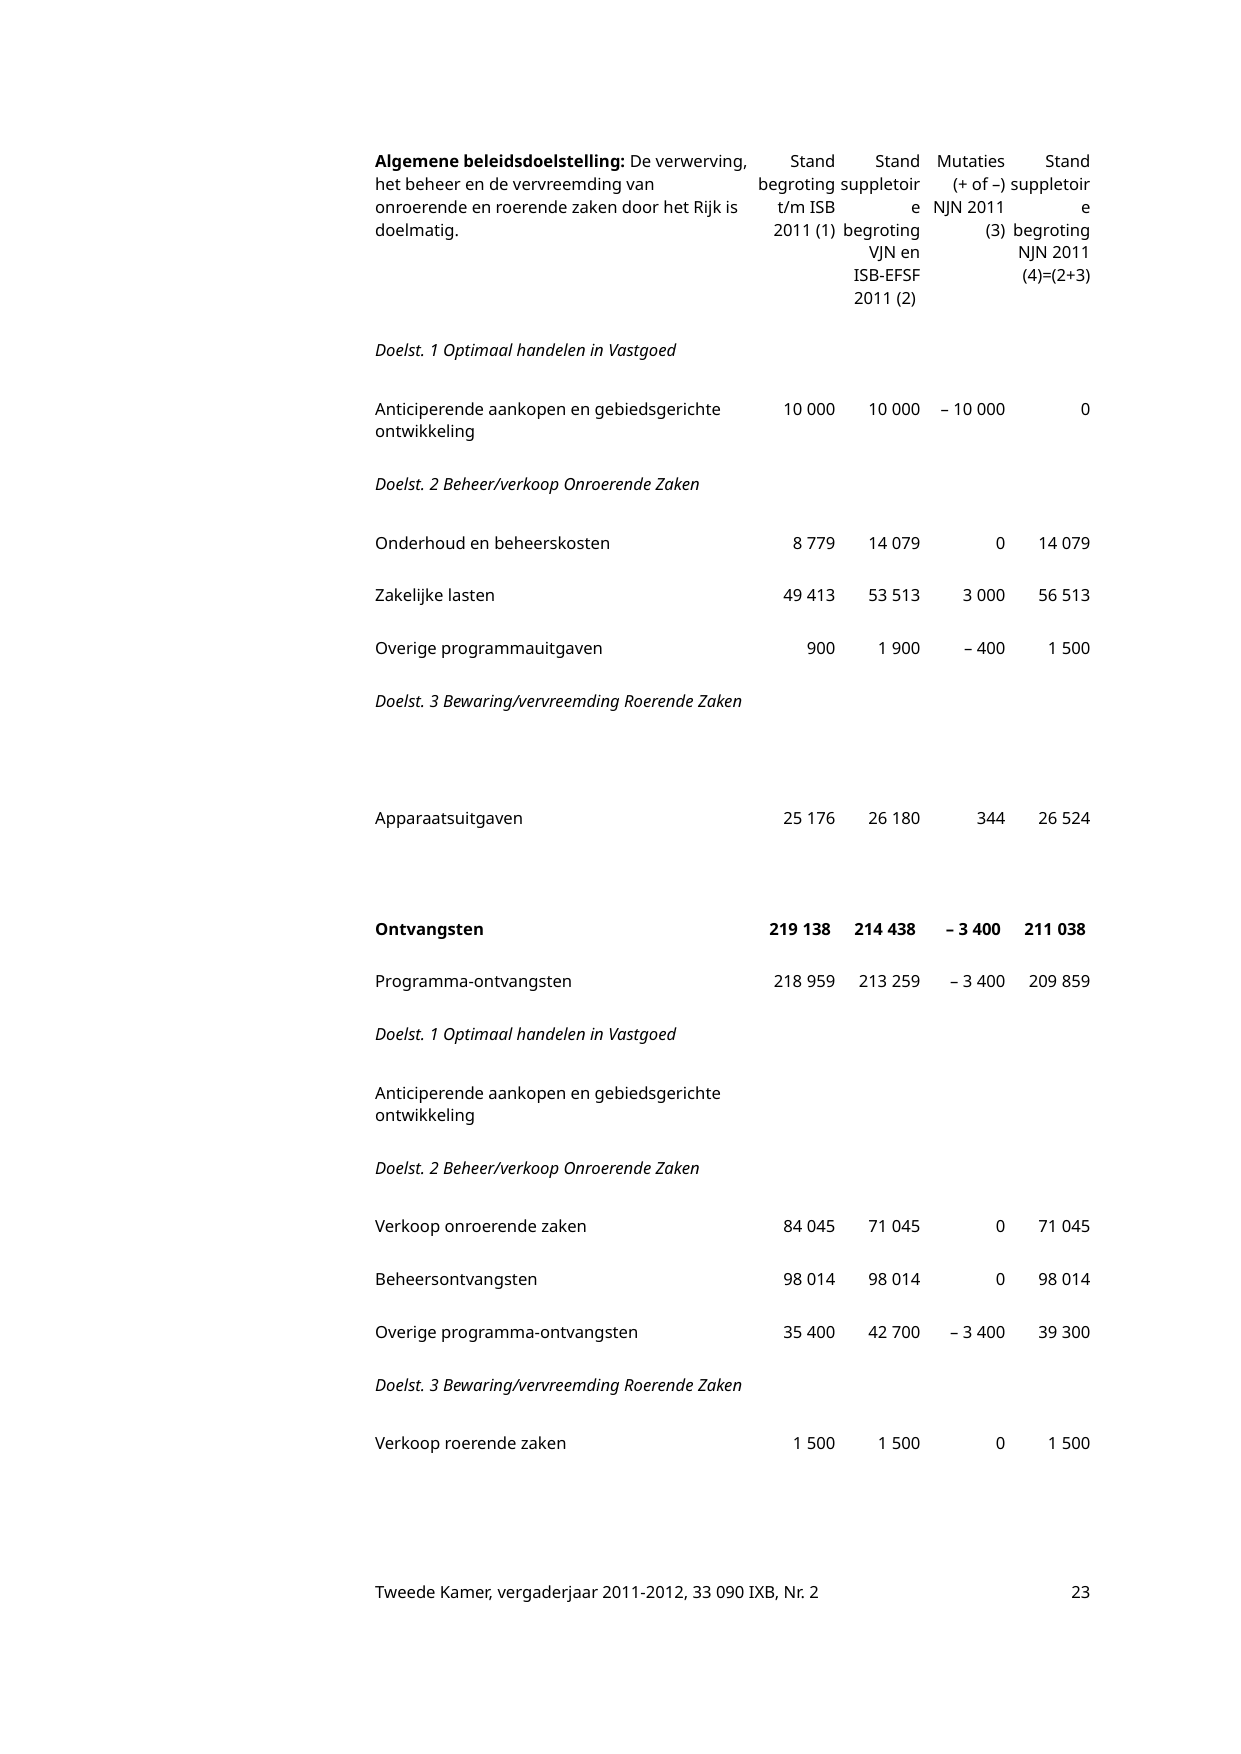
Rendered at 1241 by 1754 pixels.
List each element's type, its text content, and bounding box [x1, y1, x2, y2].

table_cell 39 300 [1005, 1321, 1090, 1373]
table_cell 0 [920, 1215, 1005, 1268]
table_cell Overige programmauitgaven [375, 637, 750, 689]
table_cell 211 038 [1005, 918, 1090, 970]
table_cell [750, 339, 835, 397]
table_cell 344 [920, 806, 1005, 859]
table_cell 213 259 [835, 970, 920, 1023]
table_cell [1005, 339, 1090, 397]
table_cell 26 524 [1005, 806, 1090, 859]
table_cell 98 014 [750, 1268, 835, 1321]
table_cell Doelst. 2 Beheer/verkoop Onroerende Zaken [375, 1157, 750, 1215]
table_cell 219 138 [750, 918, 835, 970]
table_cell 209 859 [1005, 970, 1090, 1023]
table_cell Beheersontvangsten [375, 1268, 750, 1321]
table_cell [1005, 689, 1090, 748]
table_cell [835, 1157, 920, 1215]
table_cell – 10 000 [920, 398, 1005, 473]
table_cell [920, 689, 1005, 748]
table_cell Programma-ontvangsten [375, 970, 750, 1023]
table_cell Onderhoud en beheerskosten [375, 531, 750, 584]
table_cell [835, 748, 920, 806]
table_cell 0 [920, 1432, 1005, 1484]
table_header Algemene beleidsdoelstelling: De verwerving, het beheer en de vervreemding van onroerende en roerende zaken door het Rijk is doelmatig. [375, 150, 750, 339]
table_cell [920, 748, 1005, 806]
table_cell – 3 400 [920, 1321, 1005, 1373]
table_cell [1005, 748, 1090, 806]
table_cell [1005, 859, 1090, 917]
table_cell Doelst. 2 Beheer/verkoop Onroerende Zaken [375, 473, 750, 531]
table_cell Doelst. 1 Optimaal handelen in Vastgoed [375, 1023, 750, 1081]
table_cell [920, 473, 1005, 531]
table_cell Doelst. 3 Bewaring/vervreemding Roerende Zaken [375, 1373, 750, 1432]
table_cell [835, 859, 920, 917]
table_cell 218 959 [750, 970, 835, 1023]
table_cell – 3 400 [920, 918, 1005, 970]
table_cell [375, 1484, 750, 1507]
table_cell Overige programma-ontvangsten [375, 1321, 750, 1373]
table_cell [750, 1484, 835, 1507]
table_cell Anticiperende aankopen en gebiedsgerichte ontwikkeling [375, 1081, 750, 1157]
table_cell 42 700 [835, 1321, 920, 1373]
table_cell Ontvangsten [375, 918, 750, 970]
table_cell 26 180 [835, 806, 920, 859]
table_cell 10 000 [835, 398, 920, 473]
table_cell Anticiperende aankopen en gebiedsgerichte ontwikkeling [375, 398, 750, 473]
table_cell 71 045 [835, 1215, 920, 1268]
table_cell 1 500 [1005, 1432, 1090, 1484]
table_cell Doelst. 3 Bewaring/vervreemding Roerende Zaken [375, 689, 750, 748]
table_cell 8 779 [750, 531, 835, 584]
table_cell – 3 400 [920, 970, 1005, 1023]
table_cell [750, 689, 835, 748]
table_header Stand suppletoire begroting VJN en ISB-EFSF 2011 (2) [835, 150, 920, 339]
table_cell [750, 1373, 835, 1432]
table_cell 3 000 [920, 584, 1005, 637]
table_cell 14 079 [1005, 531, 1090, 584]
table_cell [835, 1484, 920, 1507]
table_cell [750, 1023, 835, 1081]
table_cell [835, 689, 920, 748]
table_cell 25 176 [750, 806, 835, 859]
table_cell 1 500 [750, 1432, 835, 1484]
table_cell 35 400 [750, 1321, 835, 1373]
table_header Mutaties (+ of –) NJN 2011 (3) [920, 150, 1005, 339]
table_cell [375, 859, 750, 917]
table_cell 1 900 [835, 637, 920, 689]
table_cell [1005, 1373, 1090, 1432]
table_cell Apparaatsuitgaven [375, 806, 750, 859]
table_cell [1005, 1484, 1090, 1507]
table_cell 1 500 [835, 1432, 920, 1484]
table_cell – 400 [920, 637, 1005, 689]
table_cell [835, 473, 920, 531]
table_cell [920, 1373, 1005, 1432]
table_cell 49 413 [750, 584, 835, 637]
table_cell [920, 1023, 1005, 1081]
table_cell [750, 473, 835, 531]
table_cell [1005, 1157, 1090, 1215]
table_cell [1005, 1081, 1090, 1157]
table_header Stand begroting t/m ISB 2011 (1) [750, 150, 835, 339]
table_cell [920, 859, 1005, 917]
table_cell 0 [1005, 398, 1090, 473]
table_cell [920, 1157, 1005, 1215]
table_cell [920, 1081, 1005, 1157]
table_cell 71 045 [1005, 1215, 1090, 1268]
table_cell [375, 748, 750, 806]
table_cell 56 513 [1005, 584, 1090, 637]
table_cell 0 [920, 531, 1005, 584]
table_cell 0 [920, 1268, 1005, 1321]
table_cell [750, 1081, 835, 1157]
table_cell Zakelijke lasten [375, 584, 750, 637]
table_header Stand suppletoire begroting NJN 2011 (4)=(2+3) [1005, 150, 1090, 339]
table_cell [750, 859, 835, 917]
table_cell [750, 748, 835, 806]
table_cell 53 513 [835, 584, 920, 637]
table_cell 900 [750, 637, 835, 689]
table_cell [1005, 473, 1090, 531]
table_cell [1005, 1023, 1090, 1081]
table_cell Verkoop onroerende zaken [375, 1215, 750, 1268]
table_cell 98 014 [835, 1268, 920, 1321]
table_cell [920, 1484, 1005, 1507]
table_cell [835, 1023, 920, 1081]
table_cell 98 014 [1005, 1268, 1090, 1321]
table_cell 84 045 [750, 1215, 835, 1268]
table_cell 10 000 [750, 398, 835, 473]
table_cell 14 079 [835, 531, 920, 584]
table_cell [750, 1157, 835, 1215]
table_cell 1 500 [1005, 637, 1090, 689]
table_cell [835, 1081, 920, 1157]
table_cell 214 438 [835, 918, 920, 970]
table_cell [835, 339, 920, 397]
table_cell [920, 339, 1005, 397]
table_cell Doelst. 1 Optimaal handelen in Vastgoed [375, 339, 750, 397]
table_cell [835, 1373, 920, 1432]
table_cell Verkoop roerende zaken [375, 1432, 750, 1484]
